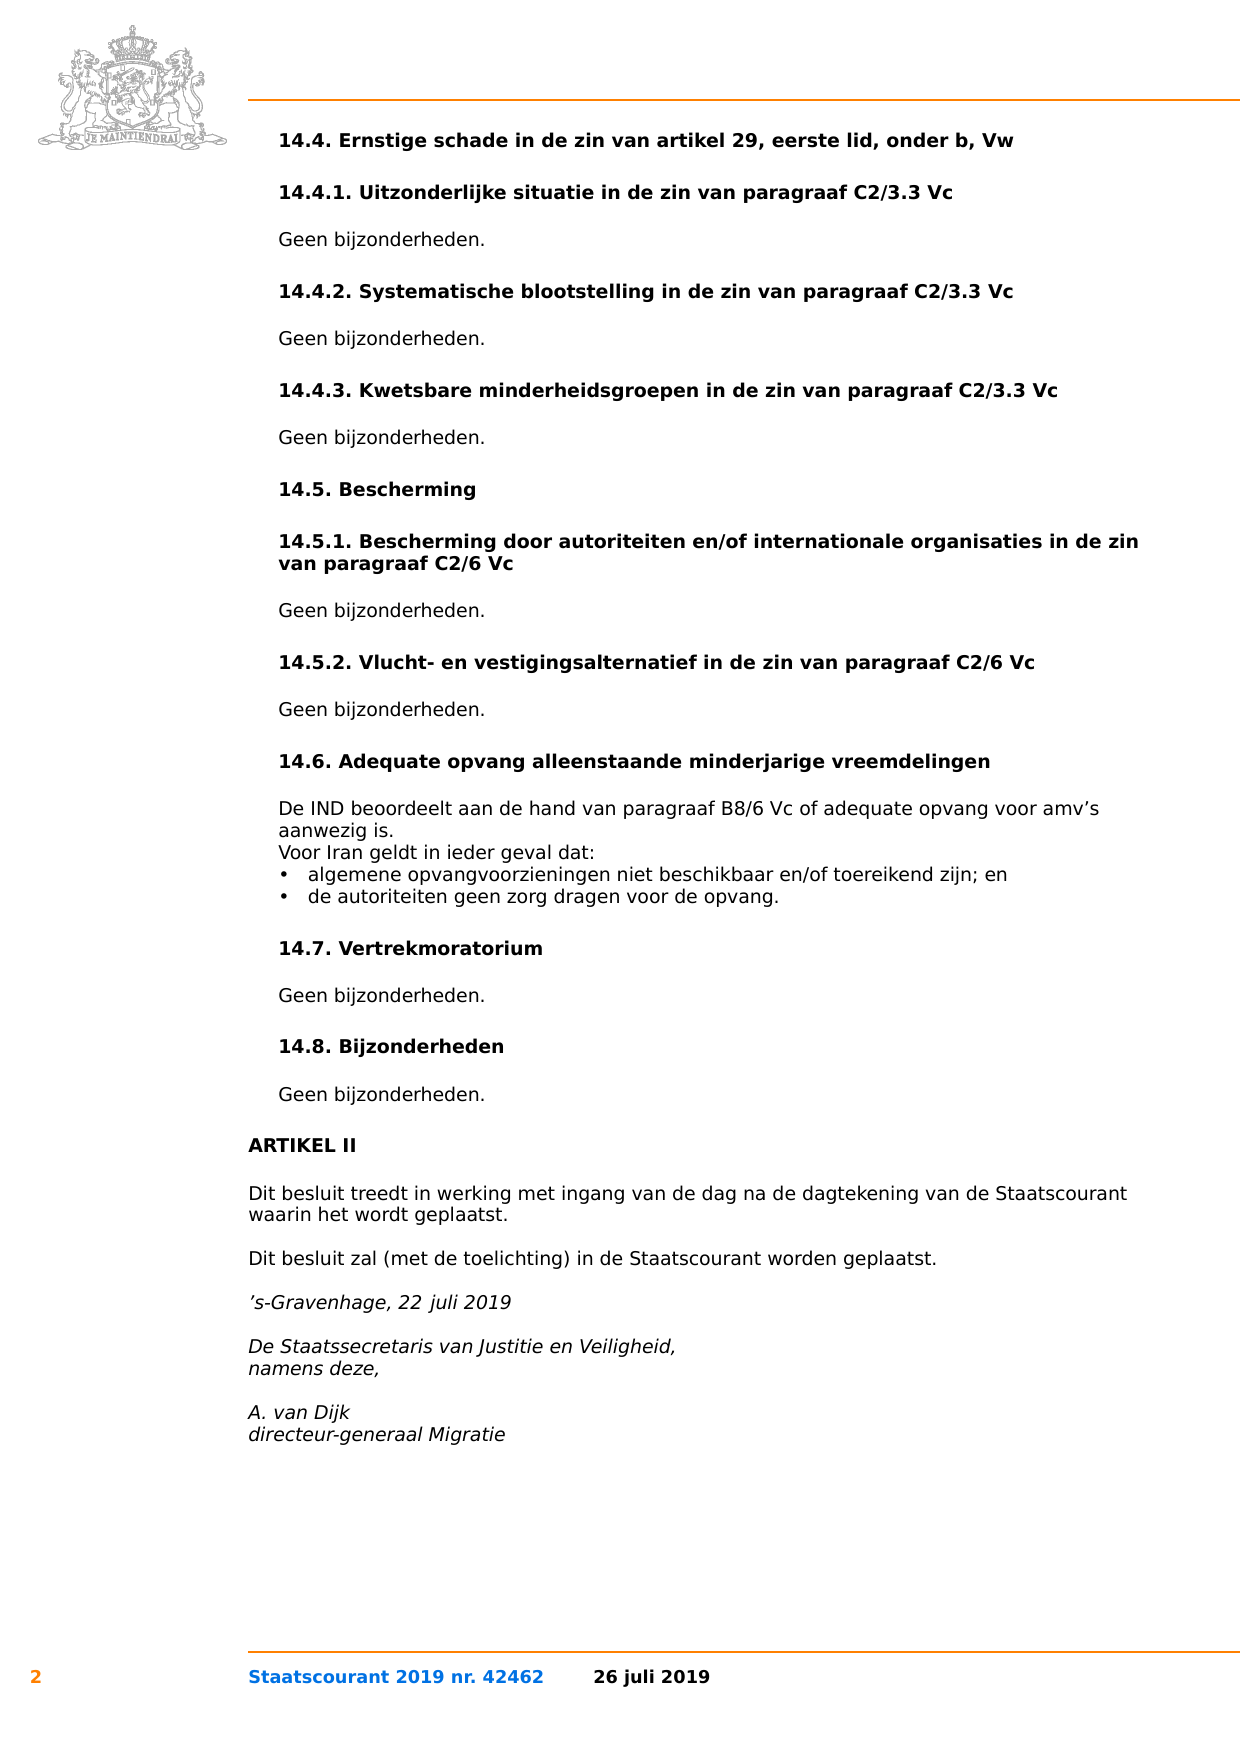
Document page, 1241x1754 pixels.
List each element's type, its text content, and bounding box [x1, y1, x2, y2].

subtitle 14.6. Adequate opvang alleenstaande minderjarige vreemdelingen [278, 751, 1163, 773]
text Geen bijzonderheden. [278, 984, 1163, 1006]
text De IND beoordeelt aan de hand van paragraaf B8/6 Vc of adequate opvang voor amv’s aanwezig is. [278, 798, 1163, 842]
text Geen bijzonderheden. [278, 699, 1163, 721]
text De Staatssecretaris van Justitie en Veiligheid, namens deze, A. van Dijk directeur-generaal Migratie [248, 1336, 1163, 1446]
text • de autoriteiten geen zorg dragen voor de opvang. [278, 886, 1163, 907]
text Voor Iran geldt in ieder geval dat: [278, 842, 1163, 863]
text • algemene opvangvoorzieningen niet beschikbaar en/of toereikend zijn; en [278, 863, 1163, 886]
text Dit besluit treedt in werking met ingang van de dag na de dagtekening van de Staatscourant waarin het wordt geplaatst. [248, 1182, 1163, 1226]
subtitle 14.5.2. Vlucht- en vestigingsalternatief in de zin van paragraaf C2/6 Vc [278, 652, 1163, 674]
subtitle 14.4.2. Systematische blootstelling in de zin van paragraaf C2/3.3 Vc [278, 281, 1163, 303]
text ’s-Gravenhage, 22 juli 2019 [248, 1292, 1163, 1314]
text Geen bijzonderheden. [278, 600, 1163, 622]
subtitle 14.4. Ernstige schade in de zin van artikel 29, eerste lid, onder b, Vw [278, 130, 1163, 152]
subtitle 14.4.3. Kwetsbare minderheidsgroepen in de zin van paragraaf C2/3.3 Vc [278, 380, 1163, 402]
text Dit besluit zal (met de toelichting) in de Staatscourant worden geplaatst. [248, 1248, 1163, 1270]
picture [38, 25, 227, 150]
subtitle 14.8. Bijzonderheden [278, 1036, 1163, 1058]
text Geen bijzonderheden. [278, 427, 1163, 449]
subtitle 14.5. Bescherming [278, 479, 1163, 501]
subtitle 14.5.1. Bescherming door autoriteiten en/of internationale organisaties in de zin van paragraaf C2/6 Vc [278, 531, 1163, 575]
text Geen bijzonderheden. [278, 328, 1163, 350]
subtitle 14.7. Vertrekmoratorium [278, 937, 1163, 959]
text Geen bijzonderheden. [278, 229, 1163, 251]
text Geen bijzonderheden. [278, 1083, 1163, 1105]
subtitle ARTIKEL II [248, 1135, 1163, 1157]
subtitle 14.4.1. Uitzonderlijke situatie in de zin van paragraaf C2/3.3 Vc [278, 182, 1163, 204]
